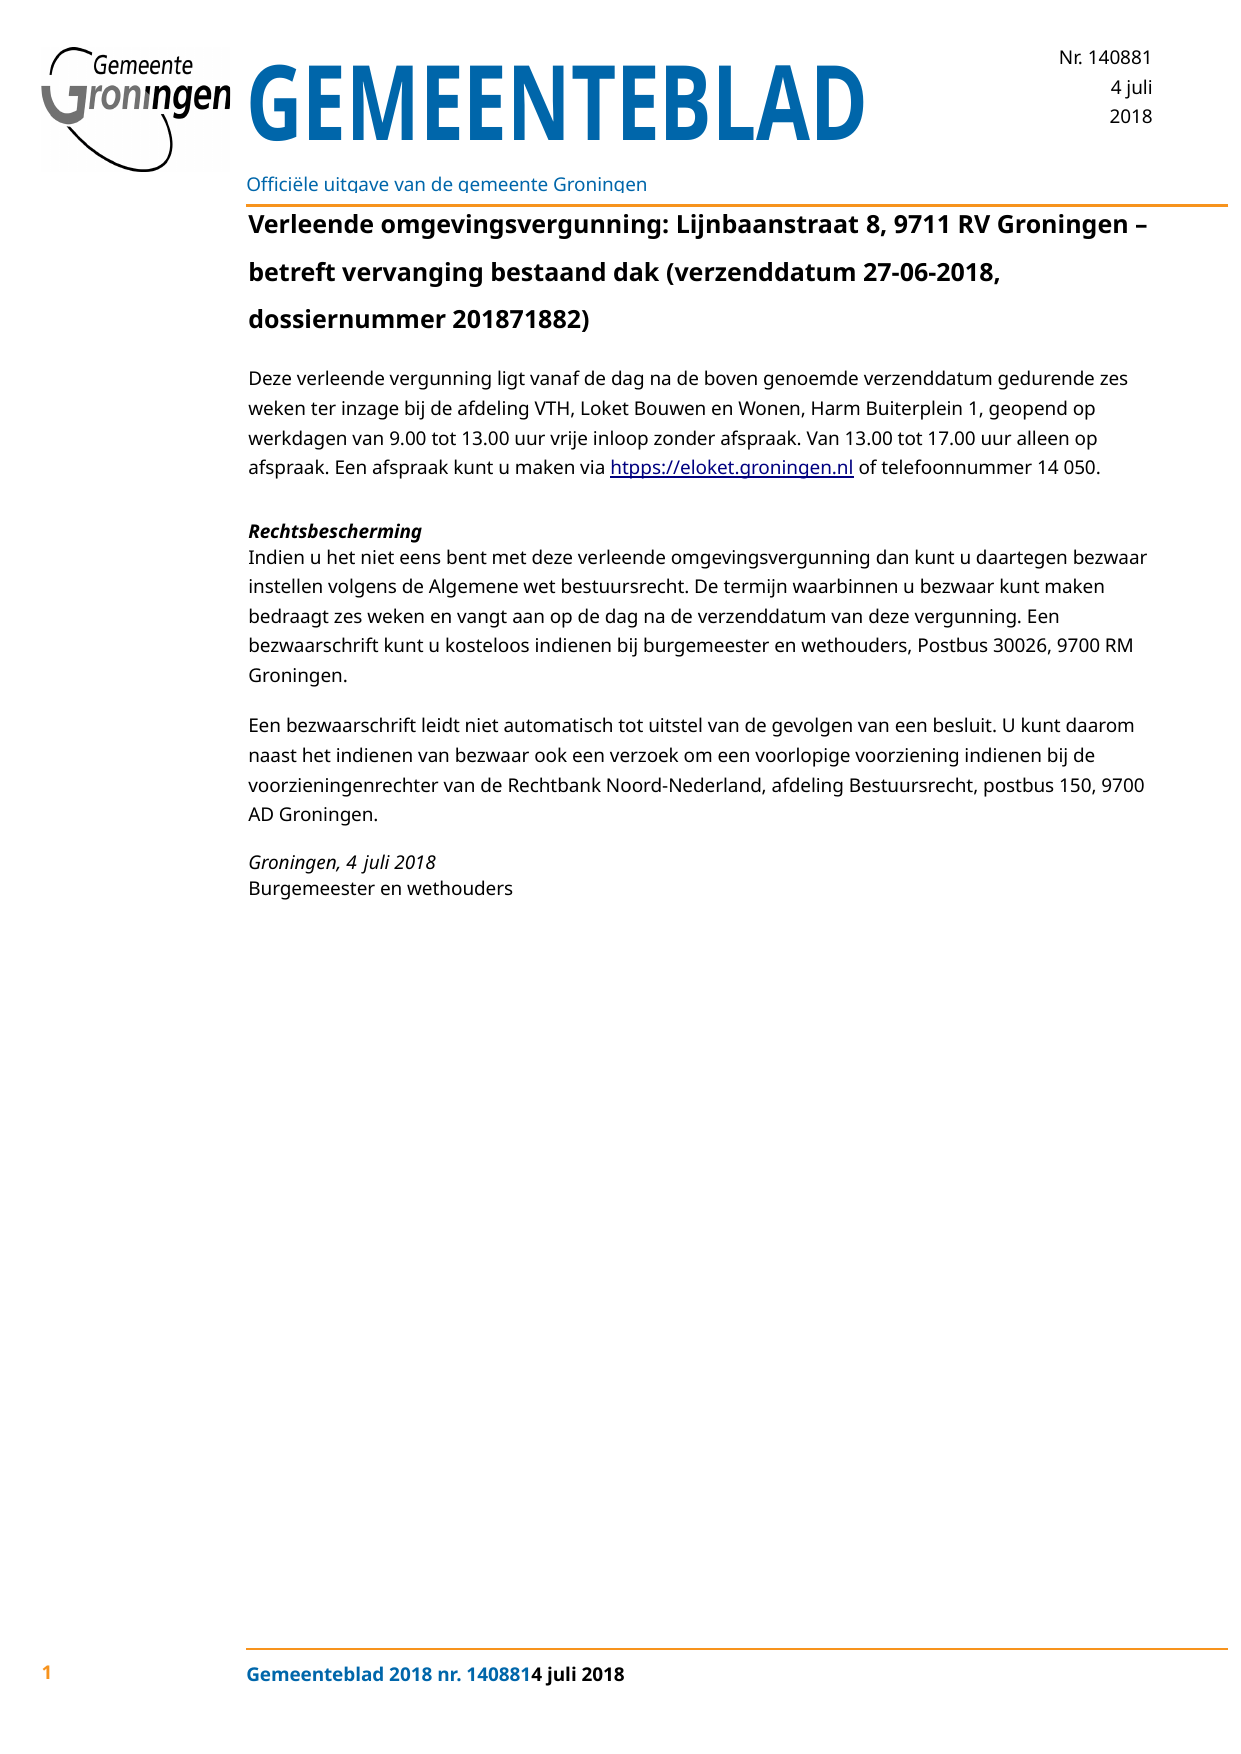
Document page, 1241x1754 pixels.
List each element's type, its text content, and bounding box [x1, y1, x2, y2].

text Deze verleende vergunning ligt vanaf de dag na de boven genoemde verzenddatum gedurende zes weken ter inzage bij de afdeling VTH, Loket Bouwen en Wonen, Harm Buiterplein 1, geopend op werkdagen van 9.00 tot 13.00 uur vrije inloop zonder afspraak. Van 13.00 tot 17.00 uur alleen op afspraak. Een afspraak kunt u maken via htpps://eloket.groningen.nl of telefoonnummer 14 050. [248, 366, 1152, 480]
text Een bezwaarschrift leidt niet automatisch tot uitstel van de gevolgen van een besluit. U kunt daarom naast het indienen van bezwaar ook een verzoek om een voorlopige voorziening indienen bij de voorzieningenrechter van de Rechtbank Noord-Nederland, afdeling Bestuursrecht, postbus 150, 9700 AD Groningen. [248, 713, 1152, 827]
text Rechtsbescherming [248, 518, 1152, 544]
text Verleende omgevingsvergunning: Lijnbaanstraat 8, 9711 RV Groningen – betreft vervanging bestaand dak (verzenddatum 27-06-2018, dossiernummer 201871882) [248, 207, 1152, 336]
text Burgemeester en wethouders [248, 875, 1152, 901]
text Groningen, 4 juli 2018 [248, 849, 1152, 875]
picture [41, 47, 231, 172]
text Indien u het niet eens bent met deze verleende omgevingsvergunning dan kunt u daartegen bezwaar instellen volgens de Algemene wet bestuursrecht. De termijn waarbinnen u bezwaar kunt maken bedraagt zes weken en vangt aan op de dag na de verzenddatum van deze vergunning. Een bezwaarschrift kunt u kosteloos indienen bij burgemeester en wethouders, Postbus 30026, 9700 RM Groningen. [248, 544, 1152, 688]
